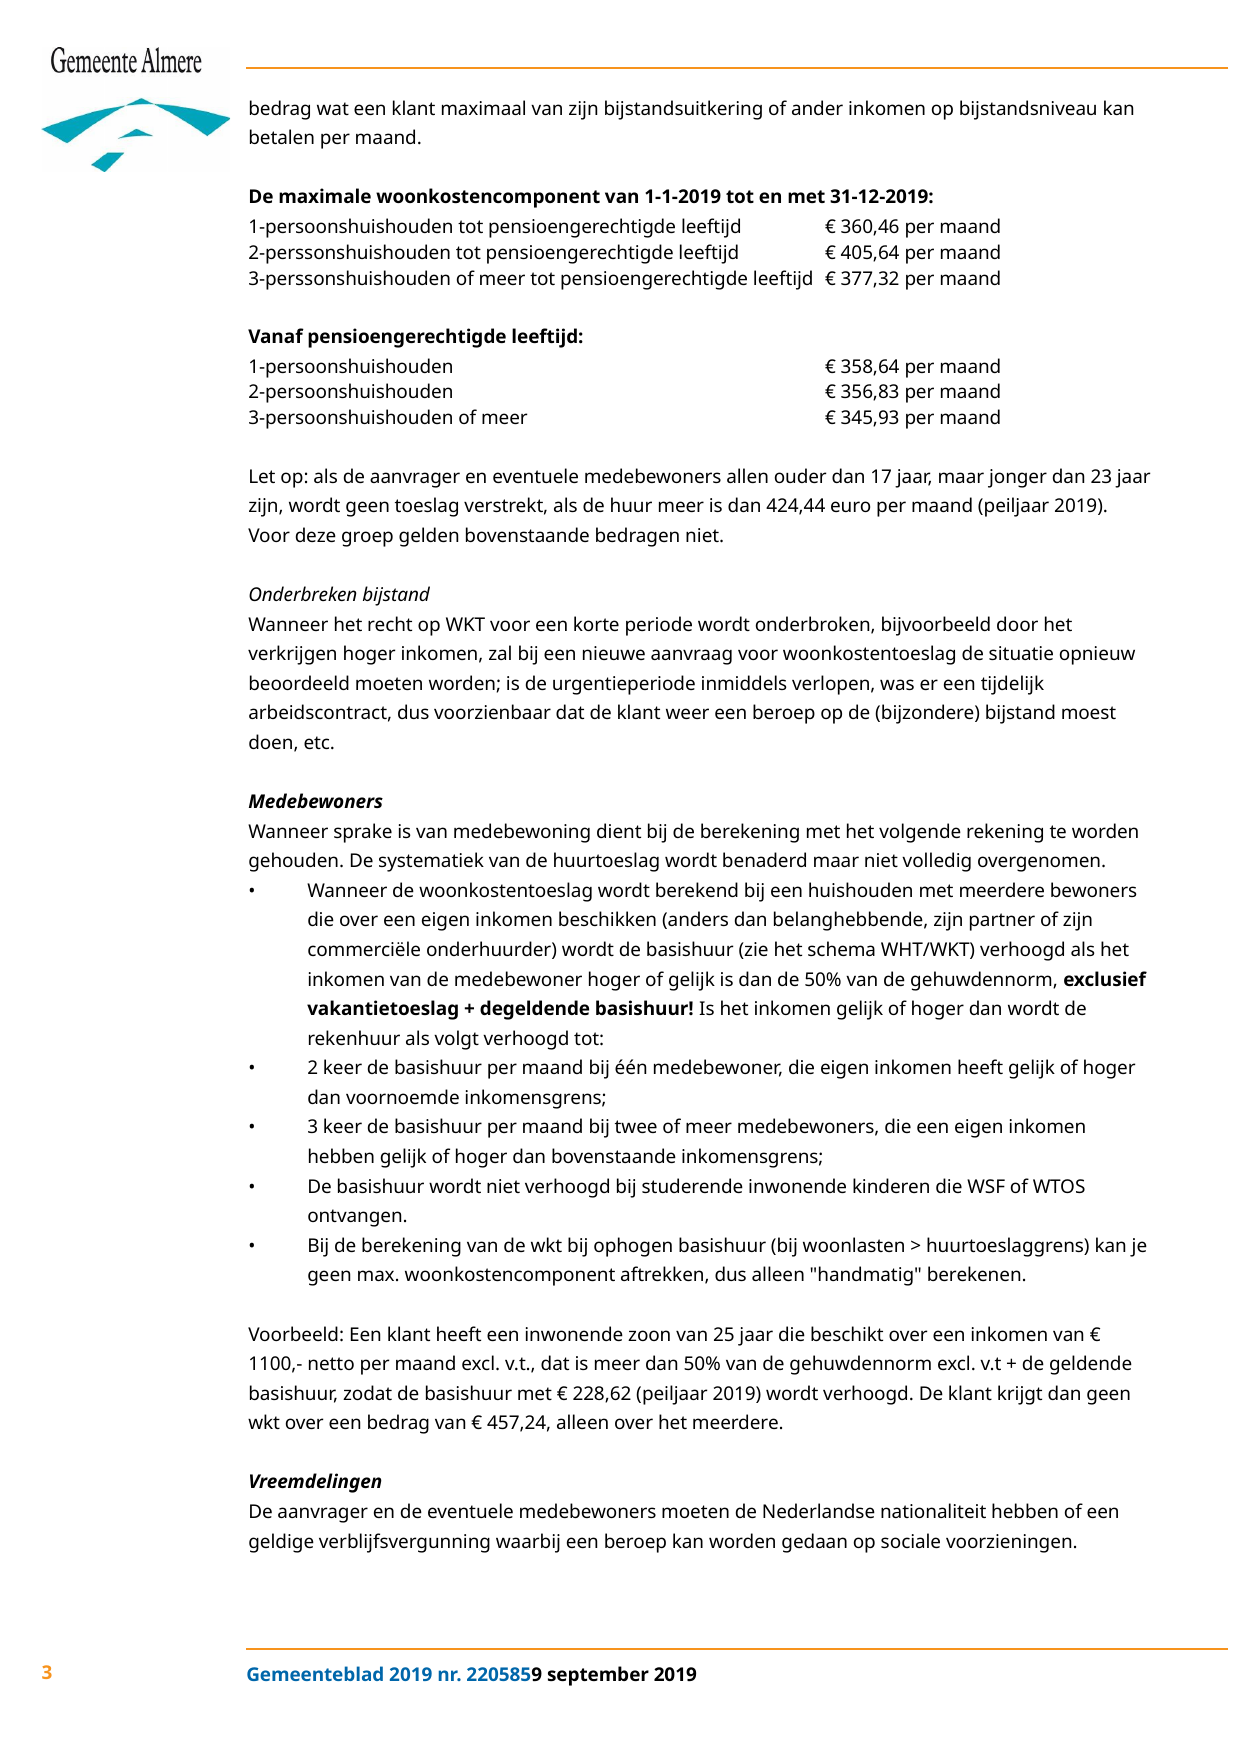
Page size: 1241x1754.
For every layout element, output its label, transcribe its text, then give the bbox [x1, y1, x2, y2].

list De basishuur wordt niet verhoogd bij studerende inwonende kinderen die WSF of WTOS ontvangen. [248, 1173, 1152, 1228]
list Bij de berekening van de wkt bij ophogen basishuur (bij woonlasten > huurtoeslaggrens) kan je geen max. woonkostencomponent aftrekken, dus alleen "handmatig" berekenen. [248, 1232, 1152, 1287]
table_header € 360,46 per maand [825, 213, 1152, 239]
table_cell 3-perssonshuishouden of meer tot pensioengerechtigde leeftijd [248, 265, 825, 290]
table_cell 3-persoonshuishouden of meer [248, 404, 825, 430]
text Voorbeeld: Een klant heeft een inwonende zoon van 25 jaar die beschikt over een inkomen van € 1100,- netto per maand excl. v.t., dat is meer dan 50% van de gehuwdennorm excl. v.t + de geldende basishuur, zodat de basishuur met € 228,62 (peiljaar 2019) wordt verhoogd. De klant krijgt dan geen wkt over een bedrag van € 457,24, alleen over het meerdere. [248, 1321, 1152, 1435]
text Onderbreken bijstand [248, 581, 1152, 607]
text Wanneer het recht op WKT voor een korte periode wordt onderbroken, bijvoorbeeld door het verkrijgen hoger inkomen, zal bij een nieuwe aanvraag voor woonkostentoeslag de situatie opnieuw beoordeeld moeten worden; is de urgentieperiode inmiddels verlopen, was er een tijdelijk arbeidscontract, dus voorzienbaar dat de klant weer een beroep op de (bijzondere) bijstand moest doen, etc. [248, 611, 1152, 755]
list Wanneer de woonkostentoeslag wordt berekend bij een huishouden met meerdere bewoners die over een eigen inkomen beschikken (anders dan belanghebbende, zijn partner of zijn commerciële onderhuurder) wordt de basishuur (zie het schema WHT/WKT) verhoogd als het inkomen van de medebewoner hoger of gelijk is dan de 50% van de gehuwdennorm, exclusief vakantietoeslag + degeldende basishuur! Is het inkomen gelijk of hoger dan wordt de rekenhuur als volgt verhoogd tot: [248, 877, 1152, 1051]
list 2 keer de basishuur per maand bij één medebewoner, die eigen inkomen heeft gelijk of hoger dan voornoemde inkomensgrens; [248, 1054, 1152, 1110]
table_cell € 377,32 per maand [825, 265, 1152, 290]
table_cell € 356,83 per maand [825, 379, 1152, 404]
text Vanaf pensioengerechtigde leeftijd: [248, 323, 1152, 349]
table_header € 358,64 per maand [825, 353, 1152, 379]
text Wanneer sprake is van medebewoning dient bij de berekening met het volgende rekening te worden gehouden. De systematiek van de huurtoeslag wordt benaderd maar niet volledig overgenomen. [248, 818, 1152, 873]
table_cell 2-persoonshuishouden [248, 379, 825, 404]
text bedrag wat een klant maximaal van zijn bijstandsuitkering of ander inkomen op bijstandsniveau kan betalen per maand. [248, 95, 1152, 150]
picture [41, 47, 231, 172]
text Let op: als de aanvrager en eventuele medebewoners allen ouder dan 17 jaar, maar jonger dan 23 jaar zijn, wordt geen toeslag verstrekt, als de huur meer is dan 424,44 euro per maand (peiljaar 2019). Voor deze groep gelden bovenstaande bedragen niet. [248, 463, 1152, 548]
table_cell € 405,64 per maand [825, 239, 1152, 265]
text De maximale woonkostencomponent van 1-1-2019 tot en met 31-12-2019: [248, 183, 1152, 209]
table_cell € 345,93 per maand [825, 404, 1152, 430]
table_header 1-persoonshuishouden tot pensioengerechtigde leeftijd [248, 213, 825, 239]
table_header 1-persoonshuishouden [248, 353, 825, 379]
table_cell 2-perssonshuishouden tot pensioengerechtigde leeftijd [248, 239, 825, 265]
text De aanvrager en de eventuele medebewoners moeten de Nederlandse nationaliteit hebben of een geldige verblijfsvergunning waarbij een beroep kan worden gedaan op sociale voorzieningen. [248, 1498, 1152, 1554]
text Vreemdelingen [248, 1469, 1152, 1494]
text Medebewoners [248, 788, 1152, 814]
list 3 keer de basishuur per maand bij twee of meer medebewoners, die een eigen inkomen hebben gelijk of hoger dan bovenstaande inkomensgrens; [248, 1114, 1152, 1169]
